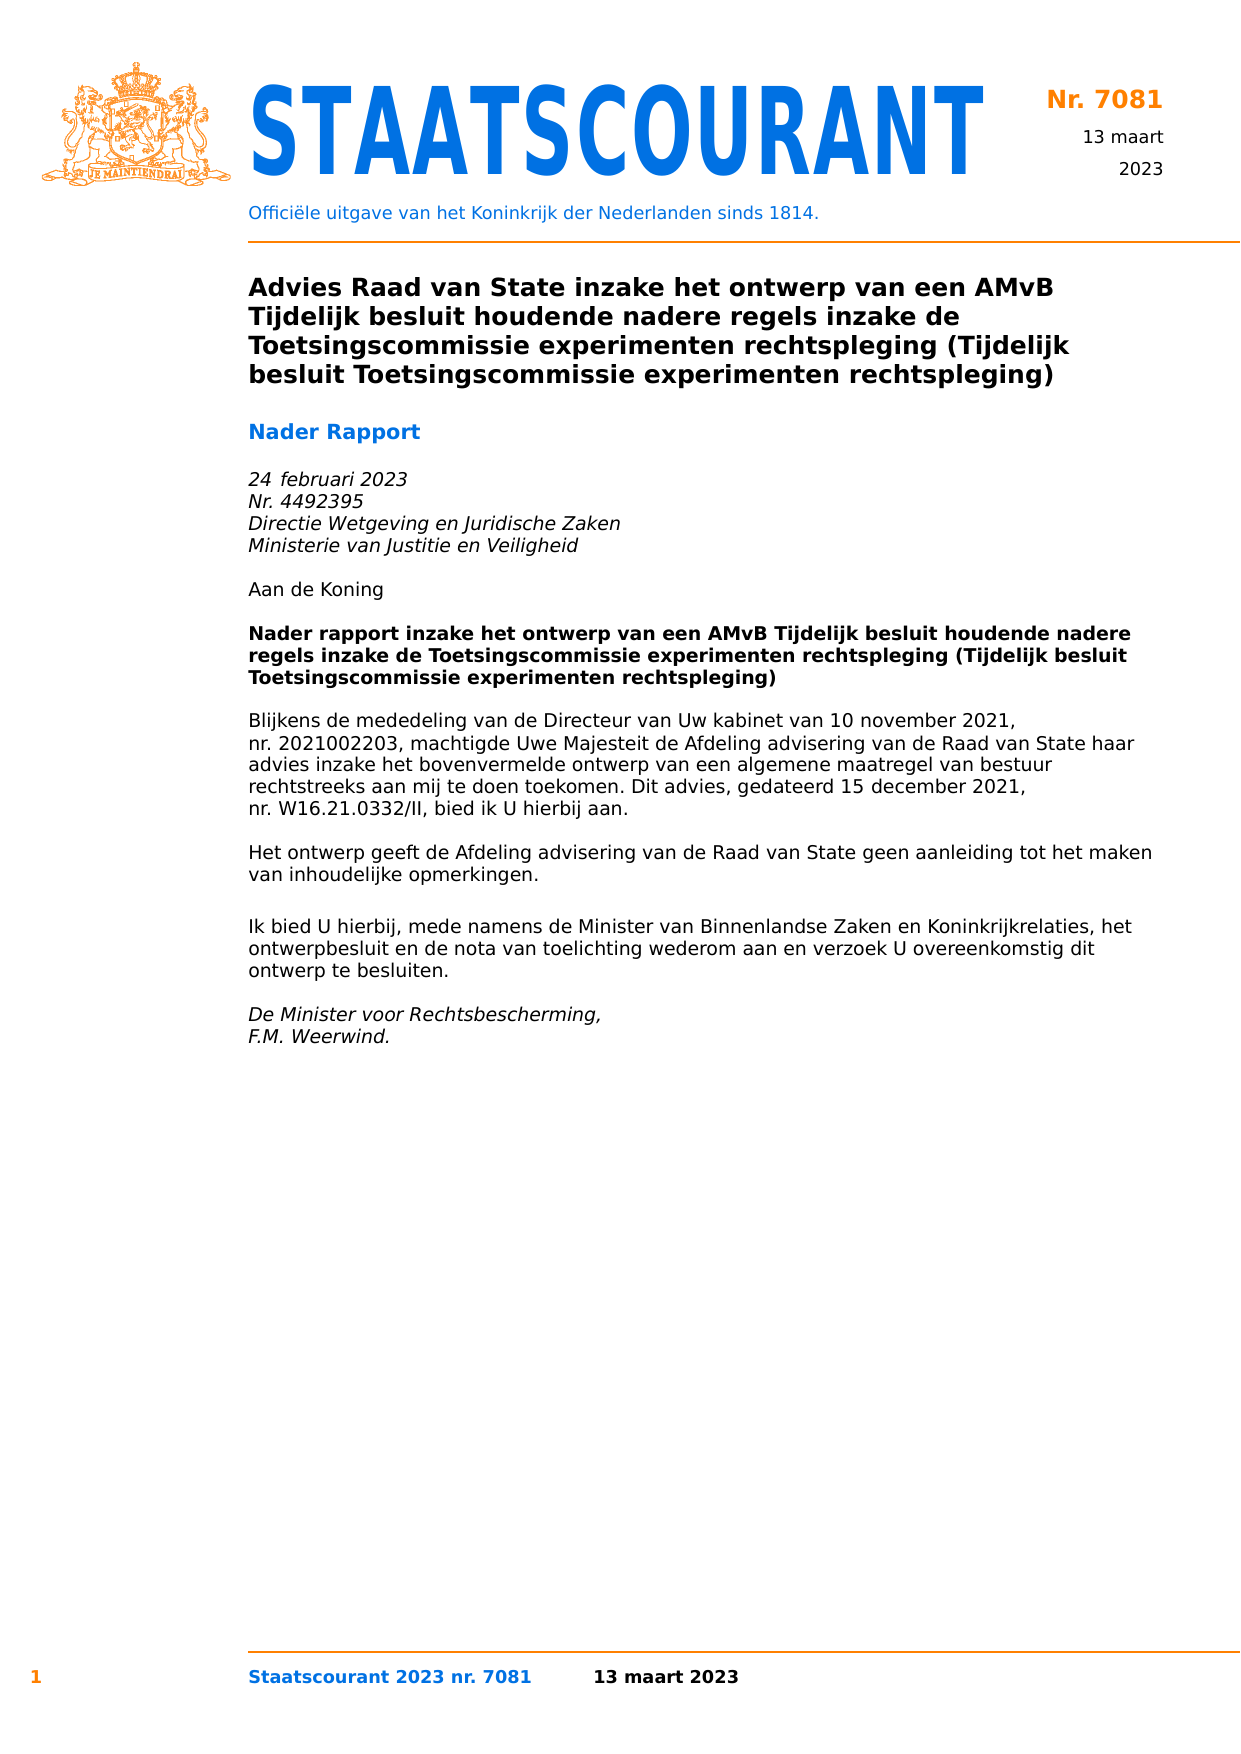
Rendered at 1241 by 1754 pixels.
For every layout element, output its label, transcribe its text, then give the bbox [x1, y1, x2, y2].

table_header Nr. 7081 [998, 62, 1240, 121]
subtitle Advies Raad van State inzake het ontwerp van een AMvB Tijdelijk besluit houdende nadere regels inzake de Toetsingscommissie experimenten rechtspleging (Tijdelijk besluit Toetsingscommissie experimenten rechtspleging) [248, 273, 1163, 390]
subtitle Nader Rapport [248, 420, 1163, 444]
text Blijkens de mededeling van de Directeur van Uw kabinet van 10 november 2021, nr. 2021002203, machtigde Uwe Majesteit de Afdeling advisering van de Raad van State haar advies inzake het bovenvermelde ontwerp van een algemene maatregel van bestuur rechtstreeks aan mij te doen toekomen. Dit advies, gedateerd 15 december 2021, nr. W16.21.0332/II, bied ik U hierbij aan. [248, 710, 1163, 820]
table_header [25, 62, 248, 241]
text De Minister voor Rechtsbescherming, F.M. Weerwind. [248, 1004, 1163, 1048]
table_cell 2023 [998, 153, 1240, 203]
text Nader rapport inzake het ontwerp van een AMvB Tijdelijk besluit houdende nadere regels inzake de Toetsingscommissie experimenten rechtspleging (Tijdelijk besluit Toetsingscommissie experimenten rechtspleging) [248, 623, 1163, 688]
table_header STAATSCOURANT [248, 62, 998, 203]
text Nr. 4492395 [248, 491, 1163, 513]
text Directie Wetgeving en Juridische Zaken [248, 513, 1163, 535]
table_cell Officiële uitgave van het Koninkrijk der Nederlanden sinds 1814. [248, 203, 1240, 241]
table_cell 13 maart [998, 121, 1240, 153]
picture [41, 62, 231, 186]
text Het ontwerp geeft de Afdeling advisering van de Raad van State geen aanleiding tot het maken van inhoudelijke opmerkingen. [248, 842, 1163, 886]
text Ik bied U hierbij, mede namens de Minister van Binnenlandse Zaken en Koninkrijkrelaties, het ontwerpbesluit en de nota van toelichting wederom aan en verzoek U overeenkomstig dit ontwerp te besluiten. [248, 916, 1163, 982]
text Ministerie van Justitie en Veiligheid [248, 535, 1163, 557]
text Aan de Koning [248, 579, 1163, 601]
text 24 februari 2023 [248, 469, 1163, 491]
